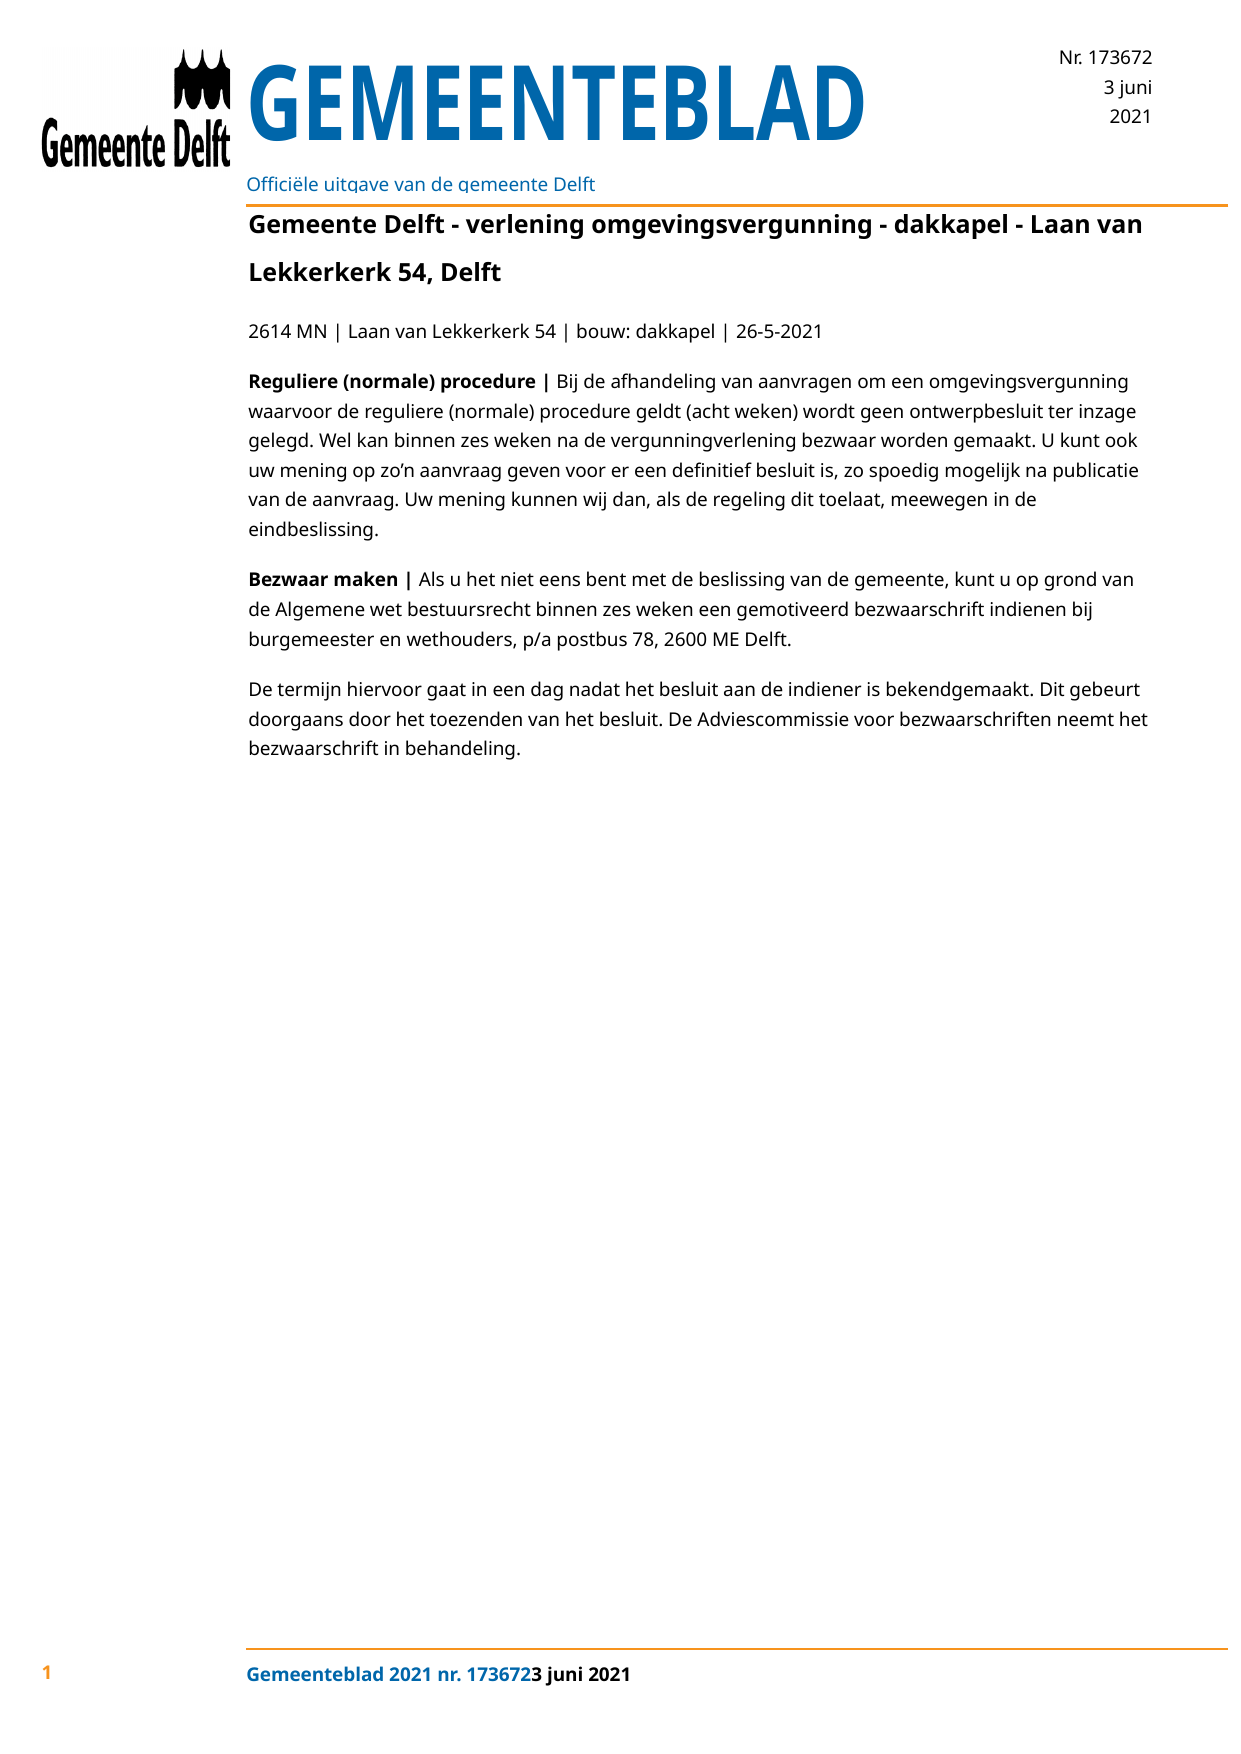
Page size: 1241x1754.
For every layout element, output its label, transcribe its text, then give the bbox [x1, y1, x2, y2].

text Gemeente Delft - verlening omgevingsvergunning - dakkapel - Laan van Lekkerkerk 54, Delft [248, 207, 1152, 288]
text Reguliere (normale) procedure | Bij de afhandeling van aanvragen om een omgevingsvergunning waarvoor de reguliere (normale) procedure geldt (acht weken) wordt geen ontwerpbesluit ter inzage gelegd. Wel kan binnen zes weken na de vergunningverlening bezwaar worden gemaakt. U kunt ook uw mening op zo’n aanvraag geven voor er een definitief besluit is, zo spoedig mogelijk na publicatie van de aanvraag. Uw mening kunnen wij dan, als de regeling dit toelaat, meewegen in de eindbeslissing. [248, 368, 1152, 542]
text 2614 MN | Laan van Lekkerkerk 54 | bouw: dakkapel | 26-5-2021 [248, 318, 1152, 344]
text De termijn hiervoor gaat in een dag nadat het besluit aan de indiener is bekendgemaakt. Dit gebeurt doorgaans door het toezenden van het besluit. De Adviescommissie voor bezwaarschriften neemt het bezwaarschrift in behandeling. [248, 676, 1152, 761]
text Bezwaar maken | Als u het niet eens bent met de beslissing van de gemeente, kunt u op grond van de Algemene wet bestuursrecht binnen zes weken een gemotiveerd bezwaarschrift indienen bij burgemeester en wethouders, p/a postbus 78, 2600 ME Delft. [248, 567, 1152, 652]
picture [41, 47, 231, 172]
